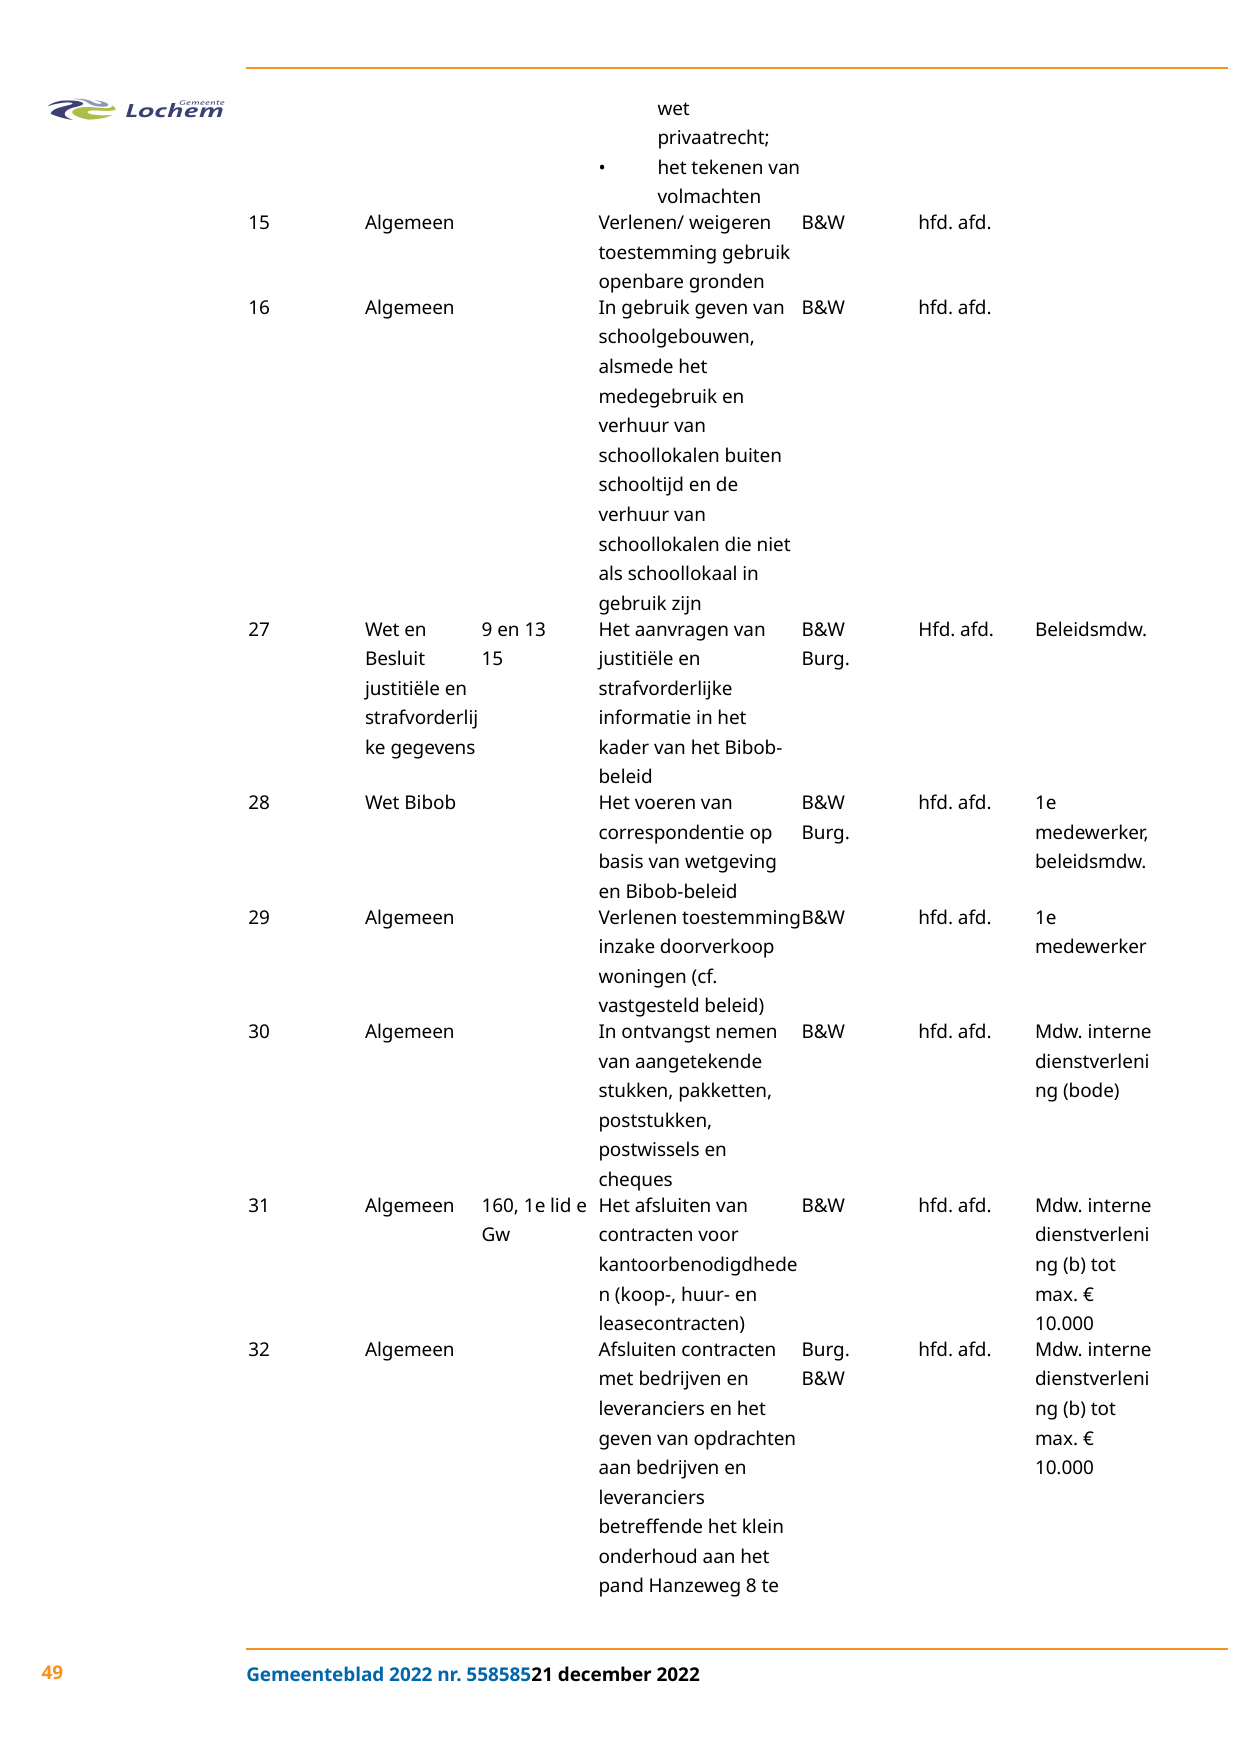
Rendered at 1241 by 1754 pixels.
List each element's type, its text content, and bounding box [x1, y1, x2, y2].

table_cell [481, 294, 598, 616]
table_cell 9 en 13 15 [481, 616, 598, 789]
table_cell [1035, 294, 1152, 616]
table_cell Wet en Besluit justitiële en strafvorderlijke gegevens [365, 616, 481, 789]
table_cell [481, 209, 598, 294]
table_cell Algemeen [365, 209, 481, 294]
table_cell [1035, 95, 1152, 209]
table_cell In ontvangst nemen van aangetekende stukken, pakketten, poststukken, postwissels en cheques [598, 1018, 801, 1192]
table_cell [481, 904, 598, 1018]
table_cell Burg. B&W [801, 1336, 918, 1598]
table_cell hfd. afd. [918, 1336, 1035, 1598]
table_cell B&W [801, 209, 918, 294]
table_cell wet privaatrecht; het tekenen van volmachten [598, 95, 801, 209]
table_cell 32 [248, 1336, 365, 1598]
table_cell [801, 95, 918, 209]
table_cell [918, 95, 1035, 209]
table_cell hfd. afd. [918, 1018, 1035, 1192]
table_cell In gebruik geven van schoolgebouwen, alsmede het medegebruik en verhuur van schoollokalen buiten schooltijd en de verhuur van schoollokalen die niet als schoollokaal in gebruik zijn [598, 294, 801, 616]
table_cell Mdw. interne dienstverlening (bode) [1035, 1018, 1152, 1192]
table_cell hfd. afd. [918, 209, 1035, 294]
table_cell 1e medewerker [1035, 904, 1152, 1018]
table_cell Algemeen [365, 1192, 481, 1336]
table_cell [481, 789, 598, 904]
table_cell 30 [248, 1018, 365, 1192]
table_cell Algemeen [365, 294, 481, 616]
table_cell Mdw. interne dienstverlening (b) tot max. € 10.000 [1035, 1336, 1152, 1598]
table_cell hfd. afd. [918, 789, 1035, 904]
table_cell [481, 95, 598, 209]
table_cell Afsluiten contracten met bedrijven en leveranciers en het geven van opdrachten aan bedrijven en leveranciers betreffende het klein onderhoud aan het pand Hanzeweg 8 te [598, 1336, 801, 1598]
table_cell Algemeen [365, 1018, 481, 1192]
table_cell Hfd. afd. [918, 616, 1035, 789]
table_cell [1035, 209, 1152, 294]
table_cell hfd. afd. [918, 1192, 1035, 1336]
table_cell 160, 1e lid e Gw [481, 1192, 598, 1336]
table_cell hfd. afd. [918, 904, 1035, 1018]
table_cell Het aanvragen van justitiële en strafvorderlijke informatie in het kader van het Bibob-beleid [598, 616, 801, 789]
picture [41, 47, 231, 172]
table_cell [481, 1336, 598, 1598]
table_cell [481, 1018, 598, 1192]
table_cell Verlenen toestemming inzake doorverkoop woningen (cf. vastgesteld beleid) [598, 904, 801, 1018]
table_cell B&W [801, 904, 918, 1018]
table_cell 31 [248, 1192, 365, 1336]
table_cell Algemeen [365, 1336, 481, 1598]
table_cell Beleidsmdw. [1035, 616, 1152, 789]
table_cell [248, 95, 365, 209]
table_cell [365, 95, 481, 209]
table_cell B&W Burg. [801, 789, 918, 904]
table_cell 15 [248, 209, 365, 294]
table_cell B&W [801, 1192, 918, 1336]
table_cell hfd. afd. [918, 294, 1035, 616]
table_cell B&W [801, 1018, 918, 1192]
table_cell 27 [248, 616, 365, 789]
table_cell 28 [248, 789, 365, 904]
table_cell Verlenen/ weigeren toestemming gebruik openbare gronden [598, 209, 801, 294]
table_cell Het afsluiten van contracten voor kantoorbenodigdheden (koop-, huur- en leasecontracten) [598, 1192, 801, 1336]
table_cell Algemeen [365, 904, 481, 1018]
table_cell Mdw. interne dienstverlening (b) tot max. € 10.000 [1035, 1192, 1152, 1336]
table_cell 1e medewerker, beleidsmdw. [1035, 789, 1152, 904]
table_cell 29 [248, 904, 365, 1018]
table_cell Wet Bibob [365, 789, 481, 904]
table_cell B&W Burg. [801, 616, 918, 789]
table_cell 16 [248, 294, 365, 616]
table_cell Het voeren van correspondentie op basis van wetgeving en Bibob-beleid [598, 789, 801, 904]
table_cell B&W [801, 294, 918, 616]
